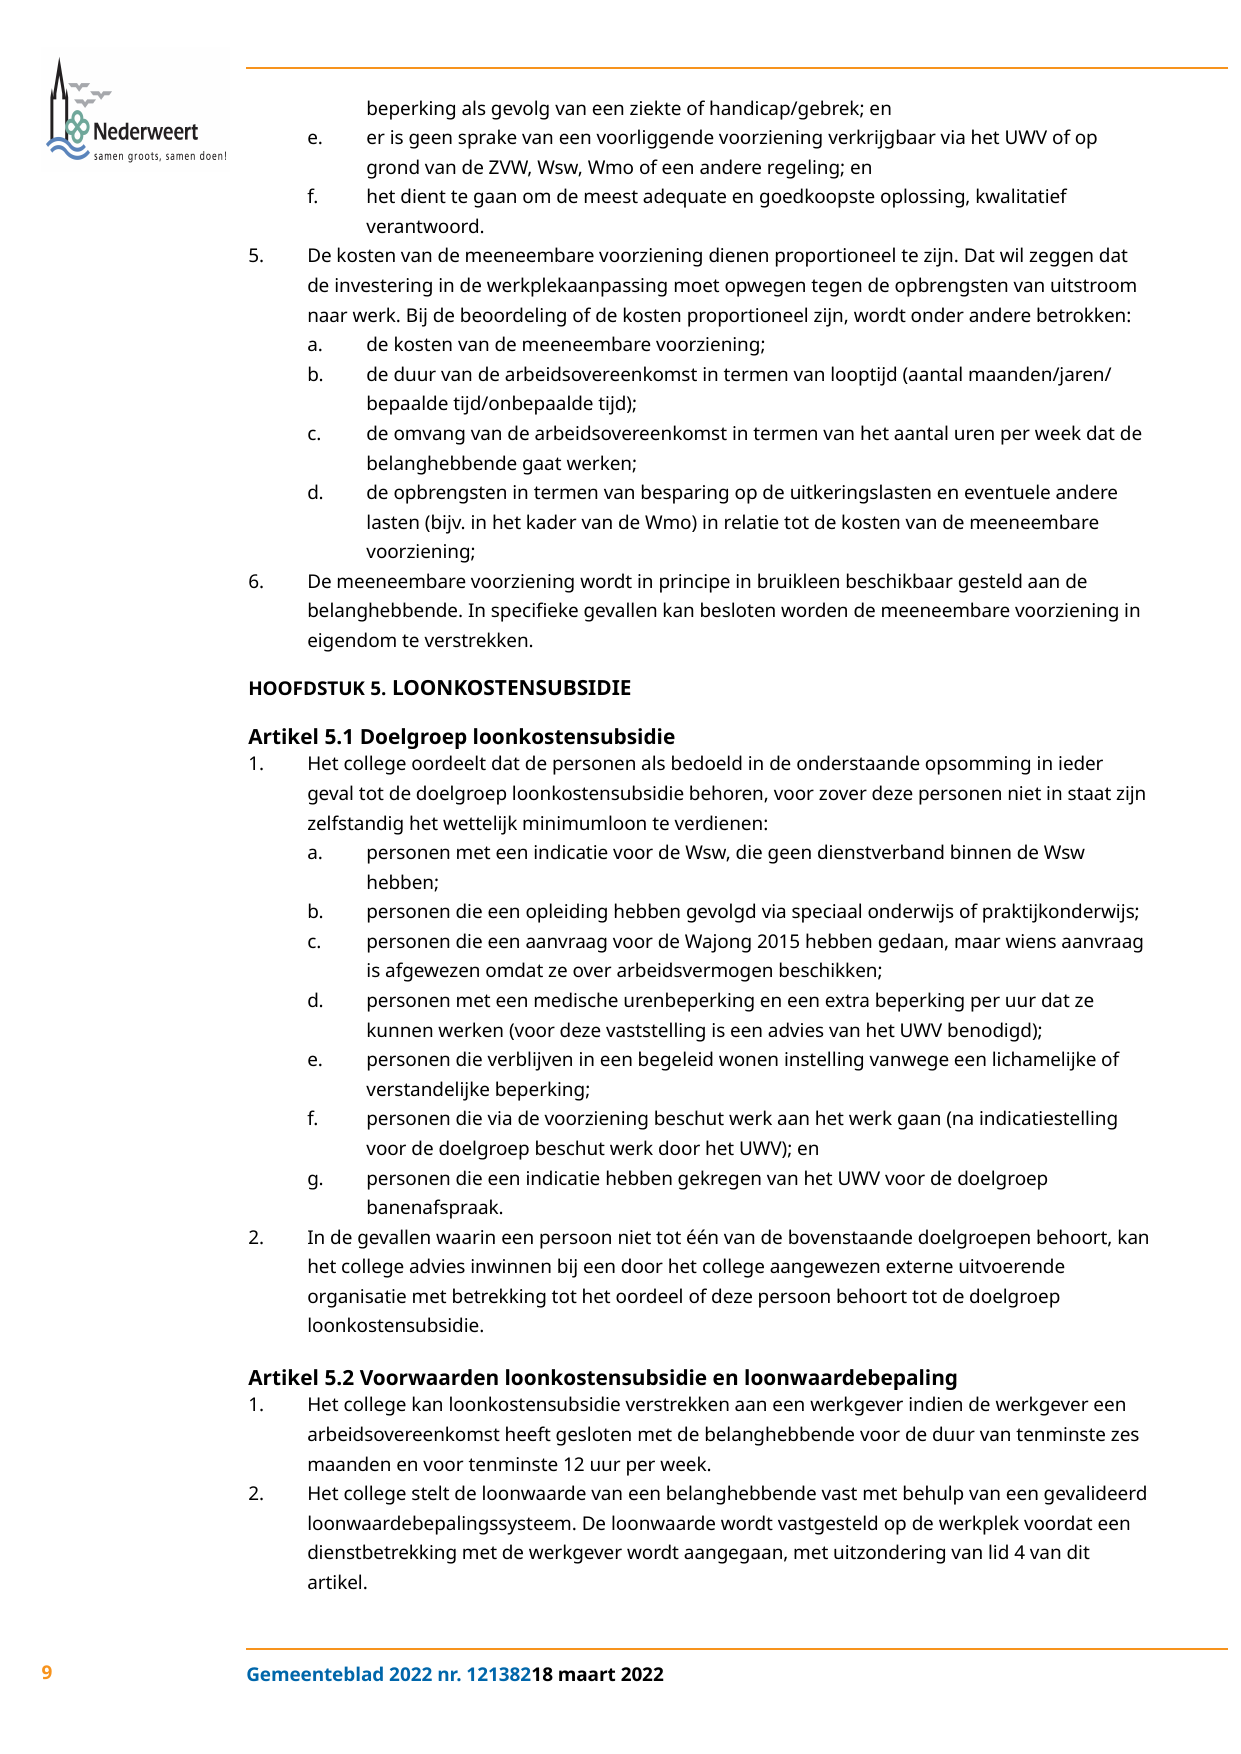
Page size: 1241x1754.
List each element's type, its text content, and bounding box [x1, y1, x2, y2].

text HOOFDSTUK 5. LOONKOSTENSUBSIDIE [248, 673, 1152, 701]
list personen met een indicatie voor de Wsw, die geen dienstverband binnen de Wsw hebben; [307, 839, 1152, 895]
list In de gevallen waarin een persoon niet tot één van de bovenstaande doelgroepen behoort, kan het college advies inwinnen bij een door het college aangewezen externe uitvoerende organisatie met betrekking tot het oordeel of deze persoon behoort tot de doelgroep loonkostensubsidie. [248, 1224, 1152, 1338]
list de omvang van de arbeidsovereenkomst in termen van het aantal uren per week dat de belanghebbende gaat werken; [307, 420, 1152, 476]
list beperking als gevolg van een ziekte of handicap/gebrek; en [307, 95, 1152, 121]
list het dient te gaan om de meest adequate en goedkoopste oplossing, kwalitatief verantwoord. [307, 183, 1152, 239]
list Het college oordeelt dat de personen als bedoeld in de onderstaande opsomming in ieder geval tot de doelgroep loonkostensubsidie behoren, voor zover deze personen niet in staat zijn zelfstandig het wettelijk minimumloon te verdienen: [248, 751, 1152, 836]
list Het college stelt de loonwaarde van een belanghebbende vast met behulp van een gevalideerd loonwaardebepalingssysteem. De loonwaarde wordt vastgesteld op de werkplek voordat een dienstbetrekking met de werkgever wordt aangegaan, met uitzondering van lid 4 van dit artikel. [248, 1480, 1152, 1595]
list de duur van de arbeidsovereenkomst in termen van looptijd (aantal maanden/jaren/ bepaalde tijd/onbepaalde tijd); [307, 361, 1152, 416]
picture [41, 47, 231, 172]
list er is geen sprake van een voorliggende voorziening verkrijgbaar via het UWV of op grond van de ZVW, Wsw, Wmo of een andere regeling; en [307, 124, 1152, 180]
list personen die verblijven in een begeleid wonen instelling vanwege een lichamelijke of verstandelijke beperking; [307, 1046, 1152, 1102]
list De kosten van de meeneembare voorziening dienen proportioneel te zijn. Dat wil zeggen dat de investering in de werkplekaanpassing moet opwegen tegen de opbrengsten van uitstroom naar werk. Bij de beoordeling of de kosten proportioneel zijn, wordt onder andere betrokken: [248, 243, 1152, 328]
list De meeneembare voorziening wordt in principe in bruikleen beschikbaar gesteld aan de belanghebbende. In specifieke gevallen kan besloten worden de meeneembare voorziening in eigendom te verstrekken. [248, 568, 1152, 653]
list personen die een opleiding hebben gevolgd via speciaal onderwijs of praktijkonderwijs; [307, 898, 1152, 924]
list Het college kan loonkostensubsidie verstrekken aan een werkgever indien de werkgever een arbeidsovereenkomst heeft gesloten met de belanghebbende voor de duur van tenminste zes maanden en voor tenminste 12 uur per week. [248, 1392, 1152, 1476]
list personen die een aanvraag voor de Wajong 2015 hebben gedaan, maar wiens aanvraag is afgewezen omdat ze over arbeidsvermogen beschikken; [307, 928, 1152, 983]
list de kosten van de meeneembare voorziening; [307, 331, 1152, 357]
list de opbrengsten in termen van besparing op de uitkeringslasten en eventuele andere lasten (bijv. in het kader van de Wmo) in relatie tot de kosten van de meeneembare voorziening; [307, 479, 1152, 564]
list personen die een indicatie hebben gekregen van het UWV voor de doelgroep banenafspraak. [307, 1165, 1152, 1220]
list personen die via de voorziening beschut werk aan het werk gaan (na indicatiestelling voor de doelgroep beschut werk door het UWV); en [307, 1106, 1152, 1161]
text Artikel 5.1 Doelgroep loonkostensubsidie [248, 722, 1152, 751]
text Artikel 5.2 Voorwaarden loonkostensubsidie en loonwaardebepaling [248, 1363, 1152, 1392]
list personen met een medische urenbeperking en een extra beperking per uur dat ze kunnen werken (voor deze vaststelling is een advies van het UWV benodigd); [307, 987, 1152, 1043]
